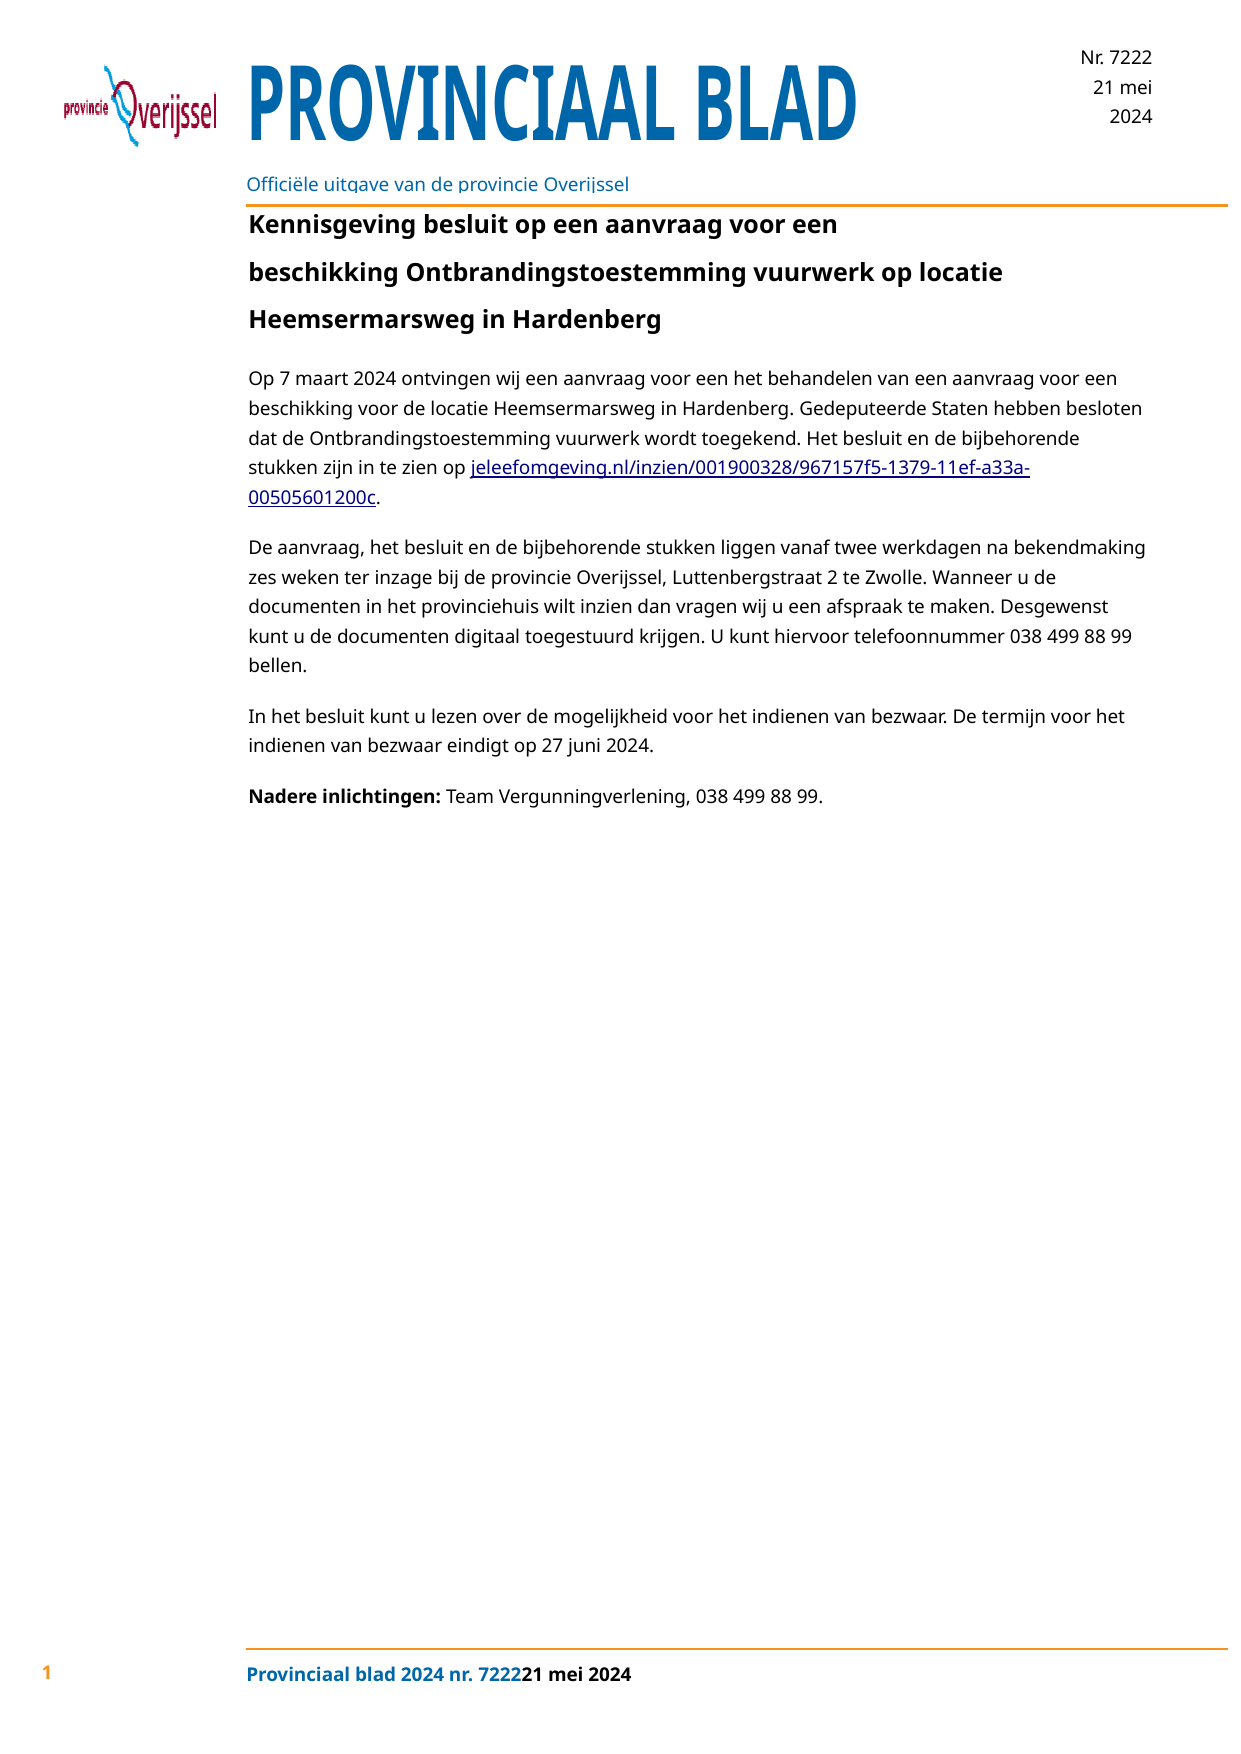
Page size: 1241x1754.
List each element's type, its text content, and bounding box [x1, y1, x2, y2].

picture [41, 47, 231, 172]
text Kennisgeving besluit op een aanvraag voor een beschikking Ontbrandingstoestemming vuurwerk op locatie Heemsermarsweg in Hardenberg [248, 207, 1152, 336]
text Nadere inlichtingen: Team Vergunningverlening, 038 499 88 99. [248, 783, 1152, 809]
text In het besluit kunt u lezen over de mogelijkheid voor het indienen van bezwaar. De termijn voor het indienen van bezwaar eindigt op 27 juni 2024. [248, 703, 1152, 758]
text Op 7 maart 2024 ontvingen wij een aanvraag voor een het behandelen van een aanvraag voor een beschikking voor de locatie Heemsermarsweg in Hardenberg. Gedeputeerde Staten hebben besloten dat de Ontbrandingstoestemming vuurwerk wordt toegekend. Het besluit en de bijbehorende stukken zijn in te zien op jeleefomgeving.nl/inzien/001900328/967157f5-1379-11ef-a33a-00505601200c. [248, 366, 1152, 509]
text De aanvraag, het besluit en de bijbehorende stukken liggen vanaf twee werkdagen na bekendmaking zes weken ter inzage bij de provincie Overijssel, Luttenbergstraat 2 te Zwolle. Wanneer u de documenten in het provinciehuis wilt inzien dan vragen wij u een afspraak te maken. Desgewenst kunt u de documenten digitaal toegestuurd krijgen. U kunt hiervoor telefoonnummer 038 499 88 99 bellen. [248, 534, 1152, 678]
